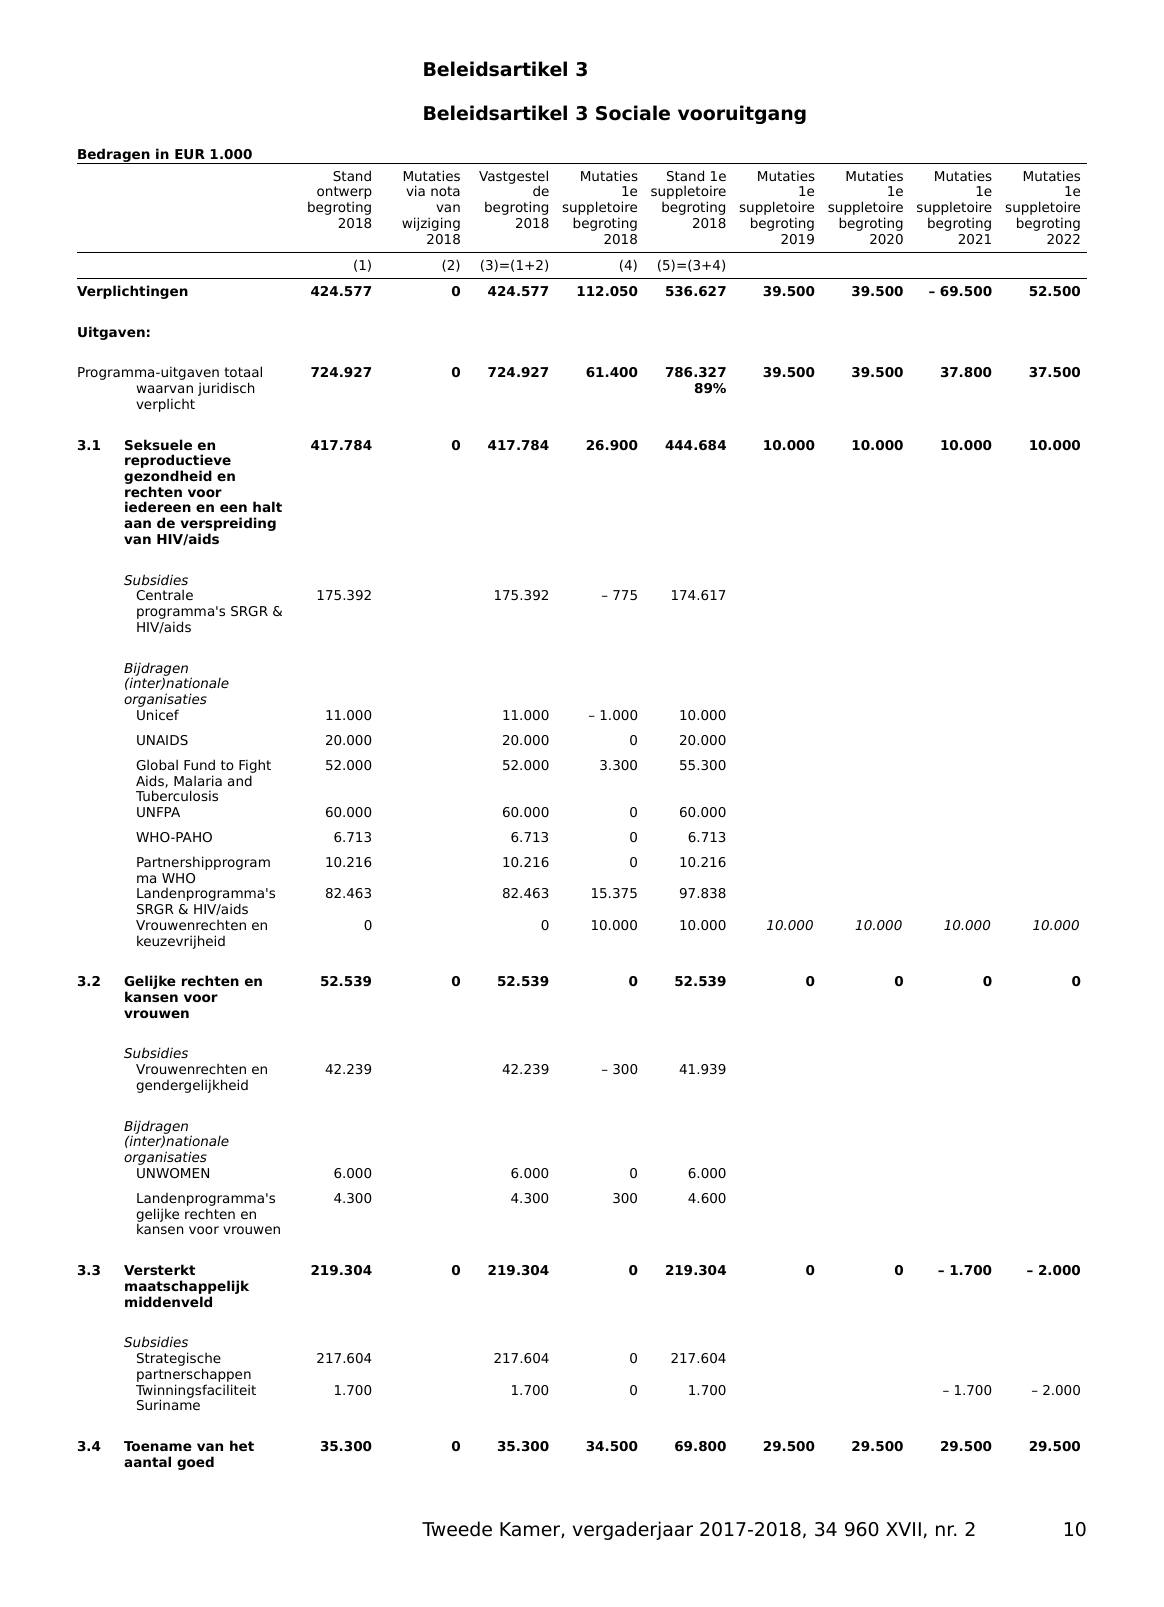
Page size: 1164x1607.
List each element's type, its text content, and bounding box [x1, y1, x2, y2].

table_cell [289, 381, 378, 412]
table_cell [378, 413, 466, 437]
table_cell [378, 1094, 466, 1118]
table_cell [909, 340, 998, 365]
table_cell [909, 1119, 998, 1166]
table_cell [732, 805, 821, 830]
table_cell [118, 733, 130, 758]
table_cell [998, 635, 1087, 660]
table_cell 424.577 [466, 279, 555, 299]
table_cell 35.300 [289, 1439, 378, 1470]
table_cell [909, 1351, 998, 1382]
table_cell 112.050 [555, 279, 644, 299]
table_cell [378, 1382, 466, 1414]
table_cell 0 [555, 1166, 644, 1191]
table_cell [821, 1310, 909, 1335]
table_cell Global Fund to Fight Aids, Malaria and Tuberculosis [130, 758, 289, 805]
table_cell [118, 1166, 130, 1191]
table_cell [289, 573, 378, 588]
table_cell [378, 1335, 466, 1351]
table_cell [378, 886, 466, 918]
table_cell [821, 708, 909, 733]
table_cell [555, 1094, 644, 1118]
table_cell [998, 381, 1087, 412]
table_cell Subsidies [118, 573, 289, 588]
table_cell Mutaties 1e suppletoire begroting 2018 [555, 164, 644, 252]
table_cell [998, 733, 1087, 758]
table_cell [289, 1046, 378, 1062]
table_cell [821, 1191, 909, 1238]
table_cell [998, 325, 1087, 340]
table_cell [644, 573, 732, 588]
table_cell [821, 325, 909, 340]
table_cell [909, 253, 998, 278]
table_cell Subsidies [118, 1046, 289, 1062]
table_cell [466, 413, 555, 437]
table_cell [555, 1021, 644, 1046]
table_cell [909, 830, 998, 855]
table_cell [289, 1094, 378, 1118]
table_cell [378, 949, 466, 974]
table_cell [998, 588, 1087, 635]
table_cell [77, 573, 118, 588]
table_cell [555, 340, 644, 365]
table_cell [555, 573, 644, 588]
table_cell [289, 340, 378, 365]
table_cell [732, 733, 821, 758]
table_cell [378, 758, 466, 805]
table_cell [77, 1335, 118, 1351]
table_cell [998, 300, 1087, 324]
table_cell [466, 340, 555, 365]
table_cell Vrouwenrechten en keuzevrijheid [130, 918, 289, 949]
table_cell [289, 1335, 378, 1351]
table_cell [909, 635, 998, 660]
table_cell 3.4 [77, 1439, 118, 1470]
table_cell [732, 830, 821, 855]
table_cell [77, 1191, 118, 1238]
table_cell [118, 381, 130, 412]
table_cell 39.500 [821, 279, 909, 299]
table_cell [289, 1310, 378, 1335]
table_cell 52.000 [466, 758, 555, 805]
table_cell [821, 1094, 909, 1118]
table_cell Strategische partnerschappen [130, 1351, 289, 1382]
table_cell [77, 949, 118, 974]
table_cell [732, 855, 821, 886]
table_cell 52.539 [466, 974, 555, 1021]
table_cell 444.684 [644, 438, 732, 547]
table_cell Versterkt maatschappelijk middenveld [118, 1263, 289, 1310]
table_cell [130, 1021, 289, 1046]
table_cell [821, 1238, 909, 1263]
table_cell [909, 1414, 998, 1439]
table_cell [555, 1310, 644, 1335]
table_cell [378, 1046, 466, 1062]
table_cell 0 [378, 279, 466, 299]
table_cell [732, 1166, 821, 1191]
table_cell [378, 660, 466, 708]
table_cell [732, 1021, 821, 1046]
table_cell 0 [555, 974, 644, 1021]
table_cell 10.000 [555, 918, 644, 949]
table_cell 0 [378, 1439, 466, 1470]
table_cell [644, 949, 732, 974]
table_cell [77, 413, 118, 437]
table_cell [466, 325, 555, 340]
table_cell – 2.000 [998, 1382, 1087, 1414]
table_cell 3.2 [77, 974, 118, 1021]
table_cell [130, 253, 289, 278]
table_cell 3.1 [77, 438, 118, 547]
table_cell [378, 830, 466, 855]
table_cell 10.000 [821, 918, 909, 949]
table_cell [118, 1021, 130, 1046]
table_cell 39.500 [732, 365, 821, 381]
table_cell [77, 805, 118, 830]
table_cell [130, 164, 289, 252]
table_cell 1.700 [289, 1382, 378, 1414]
table_cell [998, 660, 1087, 708]
table_cell UNAIDS [130, 733, 289, 758]
table_cell [555, 300, 644, 324]
table_cell [118, 1351, 130, 1382]
table_cell [77, 1021, 118, 1046]
table_cell [378, 300, 466, 324]
table_cell (3)=(1+2) [466, 253, 555, 278]
table_cell [118, 1310, 130, 1335]
table_cell [732, 1062, 821, 1093]
table_cell [909, 588, 998, 635]
table_cell [732, 300, 821, 324]
table_cell [118, 413, 130, 437]
table_cell [821, 1382, 909, 1414]
table_cell [644, 1021, 732, 1046]
table_cell 4.300 [466, 1191, 555, 1238]
table_cell 89% [644, 381, 732, 412]
table_cell [378, 1021, 466, 1046]
table_cell [289, 548, 378, 572]
table_cell – 2.000 [998, 1263, 1087, 1310]
table_cell [821, 830, 909, 855]
table_cell [821, 548, 909, 572]
table_cell [378, 548, 466, 572]
table_cell [909, 1046, 998, 1062]
table_cell [130, 413, 289, 437]
table_cell 41.939 [644, 1062, 732, 1093]
table_cell 29.500 [821, 1439, 909, 1470]
table_cell [821, 1414, 909, 1439]
table_cell [998, 830, 1087, 855]
table_cell [644, 340, 732, 365]
table_cell 175.392 [289, 588, 378, 635]
table_cell 6.000 [289, 1166, 378, 1191]
table_cell [644, 1119, 732, 1166]
table_cell 424.577 [289, 279, 378, 299]
table_cell [118, 340, 130, 365]
table_cell Twinningsfaciliteit Suriname [130, 1382, 289, 1414]
table_cell [289, 300, 378, 324]
table_cell [118, 588, 130, 635]
table_cell [77, 1046, 118, 1062]
table_cell [644, 300, 732, 324]
table_cell 724.927 [466, 365, 555, 381]
table_cell [77, 1414, 118, 1439]
table_cell [644, 548, 732, 572]
table_cell 10.000 [909, 918, 998, 949]
table_cell [77, 164, 130, 252]
table_cell 417.784 [289, 438, 378, 547]
table_cell [998, 758, 1087, 805]
table_cell 82.463 [466, 886, 555, 918]
table_cell [732, 758, 821, 805]
table_cell 42.239 [289, 1062, 378, 1093]
table_cell [821, 253, 909, 278]
table_cell [909, 1335, 998, 1351]
table_cell [821, 733, 909, 758]
table_cell [909, 708, 998, 733]
table_cell 175.392 [466, 588, 555, 635]
table_cell – 1.000 [555, 708, 644, 733]
table_cell [289, 1414, 378, 1439]
table_cell [732, 588, 821, 635]
table_cell [998, 1094, 1087, 1118]
table_cell [732, 1351, 821, 1382]
table_cell [466, 573, 555, 588]
table_cell 536.627 [644, 279, 732, 299]
subtitle Beleidsartikel 3 Sociale vooruitgang [422, 103, 1087, 125]
table_cell [130, 635, 289, 660]
table_cell [998, 1351, 1087, 1382]
table_cell [466, 548, 555, 572]
table_cell [909, 660, 998, 708]
table_cell [378, 325, 466, 340]
table_cell [77, 253, 130, 278]
table_cell Verplichtingen [77, 279, 289, 299]
table_cell 0 [555, 805, 644, 830]
table_cell [732, 1238, 821, 1263]
table_cell 10.000 [909, 438, 998, 547]
table_cell [378, 1414, 466, 1439]
table_cell [289, 1238, 378, 1263]
table_cell 29.500 [998, 1439, 1087, 1470]
table_cell [644, 1335, 732, 1351]
table_cell [466, 1094, 555, 1118]
table_cell [130, 300, 289, 324]
table_cell [821, 1335, 909, 1351]
table_cell [378, 918, 466, 949]
table_cell [732, 635, 821, 660]
table_cell [118, 635, 130, 660]
table_cell 0 [555, 855, 644, 886]
table_cell [555, 413, 644, 437]
table_cell [77, 886, 118, 918]
table_cell [77, 1351, 118, 1382]
table_cell [821, 300, 909, 324]
table_cell 10.216 [289, 855, 378, 886]
table_cell [732, 381, 821, 412]
table_cell [555, 1414, 644, 1439]
table_cell [821, 413, 909, 437]
table_cell [732, 1094, 821, 1118]
table_cell [998, 1021, 1087, 1046]
table_cell [378, 340, 466, 365]
table_cell 6.713 [289, 830, 378, 855]
subtitle Beleidsartikel 3 [422, 59, 1087, 81]
table_cell 60.000 [644, 805, 732, 830]
table_cell [732, 949, 821, 974]
table_cell [821, 635, 909, 660]
table_cell [118, 708, 130, 733]
table_cell – 1.700 [909, 1263, 998, 1310]
table_cell Centrale programma's SRGR & HIV/aids [130, 588, 289, 635]
table_cell 0 [998, 974, 1087, 1021]
table_cell [644, 413, 732, 437]
table_cell 10.000 [821, 438, 909, 547]
table_cell [732, 1414, 821, 1439]
table_cell 0 [378, 974, 466, 1021]
table_cell [998, 1335, 1087, 1351]
table_cell [909, 805, 998, 830]
table_cell 42.239 [466, 1062, 555, 1093]
table_header Bedragen in EUR 1.000 [77, 147, 1087, 163]
table_cell [644, 660, 732, 708]
table_cell [118, 1382, 130, 1414]
table_cell 10.000 [732, 918, 821, 949]
table_cell [821, 1351, 909, 1382]
table_cell [998, 1238, 1087, 1263]
table_cell 0 [466, 918, 555, 949]
table_cell 10.000 [998, 918, 1087, 949]
table_cell [732, 1119, 821, 1166]
table_cell [644, 1238, 732, 1263]
table_cell [644, 1310, 732, 1335]
table_cell 35.300 [466, 1439, 555, 1470]
table_cell [909, 733, 998, 758]
table_cell [130, 340, 289, 365]
table_cell Stand 1e suppletoire begroting 2018 [644, 164, 732, 252]
table_cell waarvan juridisch verplicht [130, 381, 289, 412]
table_cell [909, 949, 998, 974]
table_cell 1.700 [644, 1382, 732, 1414]
table_cell 0 [732, 974, 821, 1021]
table_cell [732, 253, 821, 278]
table_cell [732, 340, 821, 365]
table_cell [644, 1046, 732, 1062]
table_cell [909, 886, 998, 918]
table_cell WHO-PAHO [130, 830, 289, 855]
table_cell 0 [821, 1263, 909, 1310]
table_cell [378, 1119, 466, 1166]
table_cell [909, 381, 998, 412]
table_cell [732, 1310, 821, 1335]
table_cell [644, 635, 732, 660]
table_cell (2) [378, 253, 466, 278]
table_cell [998, 949, 1087, 974]
table_cell [998, 886, 1087, 918]
table_cell [732, 708, 821, 733]
table_cell 6.713 [644, 830, 732, 855]
table_cell 20.000 [289, 733, 378, 758]
table_cell [732, 573, 821, 588]
table_cell [998, 340, 1087, 365]
table_cell [998, 1414, 1087, 1439]
table_cell [118, 1238, 130, 1263]
table_cell [644, 325, 732, 340]
table_cell Vrouwenrechten en gendergelijkheid [130, 1062, 289, 1093]
table_cell 4.300 [289, 1191, 378, 1238]
table_cell Mutaties 1e suppletoire begroting 2022 [998, 164, 1087, 252]
table_cell [555, 635, 644, 660]
table_cell [77, 1382, 118, 1414]
table_cell [555, 1238, 644, 1263]
table_cell [909, 1021, 998, 1046]
table_cell [909, 1166, 998, 1191]
table_cell 217.604 [466, 1351, 555, 1382]
table_cell UNFPA [130, 805, 289, 830]
table_cell [130, 1094, 289, 1118]
table_cell 219.304 [466, 1263, 555, 1310]
table_cell [821, 1046, 909, 1062]
table_cell [466, 1310, 555, 1335]
table_cell 39.500 [732, 279, 821, 299]
table_cell [466, 1021, 555, 1046]
table_cell [77, 1238, 118, 1263]
table_cell [77, 1094, 118, 1118]
table_cell [466, 1414, 555, 1439]
table_cell [118, 300, 130, 324]
table_cell [77, 758, 118, 805]
table_cell [378, 1238, 466, 1263]
table_cell 10.216 [644, 855, 732, 886]
table_cell [130, 548, 289, 572]
table_cell [909, 1310, 998, 1335]
table_cell [909, 300, 998, 324]
table_cell 724.927 [289, 365, 378, 381]
table_cell [77, 381, 118, 412]
table_cell [130, 1414, 289, 1439]
table_cell [555, 381, 644, 412]
table_cell Vastgestelde begroting 2018 [466, 164, 555, 252]
table_cell [77, 548, 118, 572]
table_cell [998, 1310, 1087, 1335]
table_cell [130, 1310, 289, 1335]
table_cell [466, 660, 555, 708]
table_cell Partnershipprogramma WHO [130, 855, 289, 886]
table_cell Mutaties via nota van wijziging 2018 [378, 164, 466, 252]
table_cell 219.304 [644, 1263, 732, 1310]
table_cell Landenprogramma's gelijke rechten en kansen voor vrouwen [130, 1191, 289, 1238]
table_cell Mutaties 1e suppletoire begroting 2021 [909, 164, 998, 252]
table_cell 6.000 [644, 1166, 732, 1191]
table_cell 29.500 [732, 1439, 821, 1470]
table_cell [466, 1046, 555, 1062]
table_cell [77, 635, 118, 660]
table_cell Programma-uitgaven totaal [77, 365, 289, 381]
table_cell [118, 949, 130, 974]
table_cell [77, 300, 118, 324]
table_cell (5)=(3+4) [644, 253, 732, 278]
table_cell 52.500 [998, 279, 1087, 299]
table_cell [644, 1094, 732, 1118]
table_cell [998, 253, 1087, 278]
table_cell [998, 548, 1087, 572]
table_cell [998, 805, 1087, 830]
table_cell [998, 1062, 1087, 1093]
table_cell 174.617 [644, 588, 732, 635]
table_cell 34.500 [555, 1439, 644, 1470]
table_cell 11.000 [466, 708, 555, 733]
table_cell 52.539 [644, 974, 732, 1021]
table_cell [118, 1191, 130, 1238]
table_cell [555, 1119, 644, 1166]
table_cell [732, 413, 821, 437]
table_cell 3.300 [555, 758, 644, 805]
table_cell 10.000 [998, 438, 1087, 547]
table_cell 52.539 [289, 974, 378, 1021]
table_cell – 775 [555, 588, 644, 635]
table_cell [118, 918, 130, 949]
table_cell Bijdragen (inter)nationale organisaties [118, 660, 289, 708]
table_cell Gelijke rechten en kansen voor vrouwen [118, 974, 289, 1021]
table_cell Mutaties 1e suppletoire begroting 2020 [821, 164, 909, 252]
table_cell 0 [555, 1263, 644, 1310]
table_cell Bijdragen (inter)nationale organisaties [118, 1119, 289, 1166]
table_cell 20.000 [466, 733, 555, 758]
table_cell 61.400 [555, 365, 644, 381]
table_cell 0 [909, 974, 998, 1021]
table_cell 417.784 [466, 438, 555, 547]
table_cell [77, 733, 118, 758]
table_cell [378, 588, 466, 635]
table_cell [378, 381, 466, 412]
table_cell [118, 1414, 130, 1439]
table_cell 15.375 [555, 886, 644, 918]
table_cell [998, 1119, 1087, 1166]
table_cell [289, 949, 378, 974]
table_cell [466, 635, 555, 660]
table_cell [998, 855, 1087, 886]
table_cell Seksuele en reproductieve gezondheid en rechten voor iedereen en een halt aan de verspreiding van HIV/aids [118, 438, 289, 547]
table_cell 29.500 [909, 1439, 998, 1470]
table_cell 0 [378, 1263, 466, 1310]
table_cell 0 [555, 1382, 644, 1414]
table_cell [909, 548, 998, 572]
table_cell [909, 855, 998, 886]
table_cell 219.304 [289, 1263, 378, 1310]
table_cell [466, 1238, 555, 1263]
table_cell [118, 830, 130, 855]
table_cell UNWOMEN [130, 1166, 289, 1191]
table_cell [77, 830, 118, 855]
table_cell [555, 1046, 644, 1062]
table_cell 60.000 [466, 805, 555, 830]
table_cell [378, 1062, 466, 1093]
table_cell 6.000 [466, 1166, 555, 1191]
table_cell (4) [555, 253, 644, 278]
table_cell Landenprogramma's SRGR & HIV/aids [130, 886, 289, 918]
table_cell [118, 805, 130, 830]
table_cell [909, 758, 998, 805]
table_cell [289, 635, 378, 660]
table_cell 0 [555, 830, 644, 855]
table_cell [909, 1062, 998, 1093]
table_cell [909, 413, 998, 437]
table_cell Mutaties 1e suppletoire begroting 2019 [732, 164, 821, 252]
table_cell [77, 1166, 118, 1191]
table_cell [821, 573, 909, 588]
table_cell Uitgaven: [77, 325, 289, 340]
table_cell 26.900 [555, 438, 644, 547]
table_cell [289, 1021, 378, 1046]
table_cell [118, 1094, 130, 1118]
table_cell [378, 733, 466, 758]
table_cell [130, 949, 289, 974]
table_cell – 1.700 [909, 1382, 998, 1414]
table_cell [378, 1351, 466, 1382]
table_cell [821, 1021, 909, 1046]
table_cell [909, 1094, 998, 1118]
table_cell [821, 805, 909, 830]
table_cell [732, 1046, 821, 1062]
table_cell [77, 1310, 118, 1335]
table_cell [732, 660, 821, 708]
table_cell [821, 949, 909, 974]
table_cell 11.000 [289, 708, 378, 733]
table_cell 3.3 [77, 1263, 118, 1310]
table_cell Unicef [130, 708, 289, 733]
table_cell [821, 855, 909, 886]
table_cell [118, 548, 130, 572]
table_cell [821, 1166, 909, 1191]
table_cell 60.000 [289, 805, 378, 830]
table_cell [998, 708, 1087, 733]
table_cell [289, 1119, 378, 1166]
table_cell 55.300 [644, 758, 732, 805]
table_cell [289, 660, 378, 708]
table_cell [821, 1119, 909, 1166]
table_cell [732, 325, 821, 340]
table_cell [77, 855, 118, 886]
table_cell [289, 413, 378, 437]
table_cell [466, 949, 555, 974]
table_cell [378, 708, 466, 733]
table_cell [732, 1382, 821, 1414]
table_cell 69.800 [644, 1439, 732, 1470]
table_cell [909, 325, 998, 340]
table_cell [821, 886, 909, 918]
table_cell [77, 340, 118, 365]
table_cell [998, 1166, 1087, 1191]
table_cell [821, 340, 909, 365]
table_cell 217.604 [289, 1351, 378, 1382]
table_cell [118, 1062, 130, 1093]
table_cell 52.000 [289, 758, 378, 805]
table_cell 10.000 [732, 438, 821, 547]
table_cell [118, 758, 130, 805]
table_cell [466, 1335, 555, 1351]
table_cell [732, 548, 821, 572]
table_cell [732, 1335, 821, 1351]
table_cell [378, 1166, 466, 1191]
table_cell [130, 1238, 289, 1263]
table_cell 6.713 [466, 830, 555, 855]
table_cell 10.000 [644, 918, 732, 949]
table_cell 0 [555, 1351, 644, 1382]
table_cell [821, 381, 909, 412]
table_cell [289, 325, 378, 340]
table_cell [118, 886, 130, 918]
table_cell [821, 758, 909, 805]
table_cell [77, 588, 118, 635]
table_cell [555, 1335, 644, 1351]
table_cell [118, 855, 130, 886]
table_cell [555, 325, 644, 340]
table_cell 0 [378, 365, 466, 381]
table_cell [378, 573, 466, 588]
table_cell Subsidies [118, 1335, 289, 1351]
table_cell [998, 1046, 1087, 1062]
table_cell [378, 1310, 466, 1335]
table_cell [77, 660, 118, 708]
table_cell 0 [289, 918, 378, 949]
table_cell [821, 660, 909, 708]
table_cell [909, 1238, 998, 1263]
table_cell [378, 635, 466, 660]
table_cell [466, 1119, 555, 1166]
table_cell 0 [732, 1263, 821, 1310]
table_cell [909, 573, 998, 588]
table_cell [466, 300, 555, 324]
table_cell [555, 660, 644, 708]
table_cell [378, 805, 466, 830]
table_cell 97.838 [644, 886, 732, 918]
table_cell [77, 918, 118, 949]
table_cell 300 [555, 1191, 644, 1238]
table_cell 10.000 [644, 708, 732, 733]
table_cell [555, 949, 644, 974]
table_cell [998, 573, 1087, 588]
table_cell 0 [555, 733, 644, 758]
table_cell [821, 1062, 909, 1093]
table_cell [555, 548, 644, 572]
table_cell [732, 1191, 821, 1238]
table_cell 37.800 [909, 365, 998, 381]
table_cell 4.600 [644, 1191, 732, 1238]
table_cell 0 [821, 974, 909, 1021]
table_cell Stand ontwerp begroting 2018 [289, 164, 378, 252]
table_cell 0 [378, 438, 466, 547]
table_cell 82.463 [289, 886, 378, 918]
table_cell 10.216 [466, 855, 555, 886]
table_cell Toename van het aantal goed [118, 1439, 289, 1470]
table_cell [998, 413, 1087, 437]
table_cell 39.500 [821, 365, 909, 381]
table_cell 786.327 [644, 365, 732, 381]
table_cell [732, 886, 821, 918]
table_cell – 300 [555, 1062, 644, 1093]
table_cell [644, 1414, 732, 1439]
table_cell [909, 1191, 998, 1238]
table_cell 1.700 [466, 1382, 555, 1414]
table_cell [77, 708, 118, 733]
table_cell [378, 1191, 466, 1238]
table_cell 37.500 [998, 365, 1087, 381]
table_cell [77, 1062, 118, 1093]
table_cell [821, 588, 909, 635]
table_cell – 69.500 [909, 279, 998, 299]
table_cell [466, 381, 555, 412]
table_cell 217.604 [644, 1351, 732, 1382]
table_cell (1) [289, 253, 378, 278]
table_cell [378, 855, 466, 886]
table_cell 20.000 [644, 733, 732, 758]
table_cell [998, 1191, 1087, 1238]
table_cell [77, 1119, 118, 1166]
